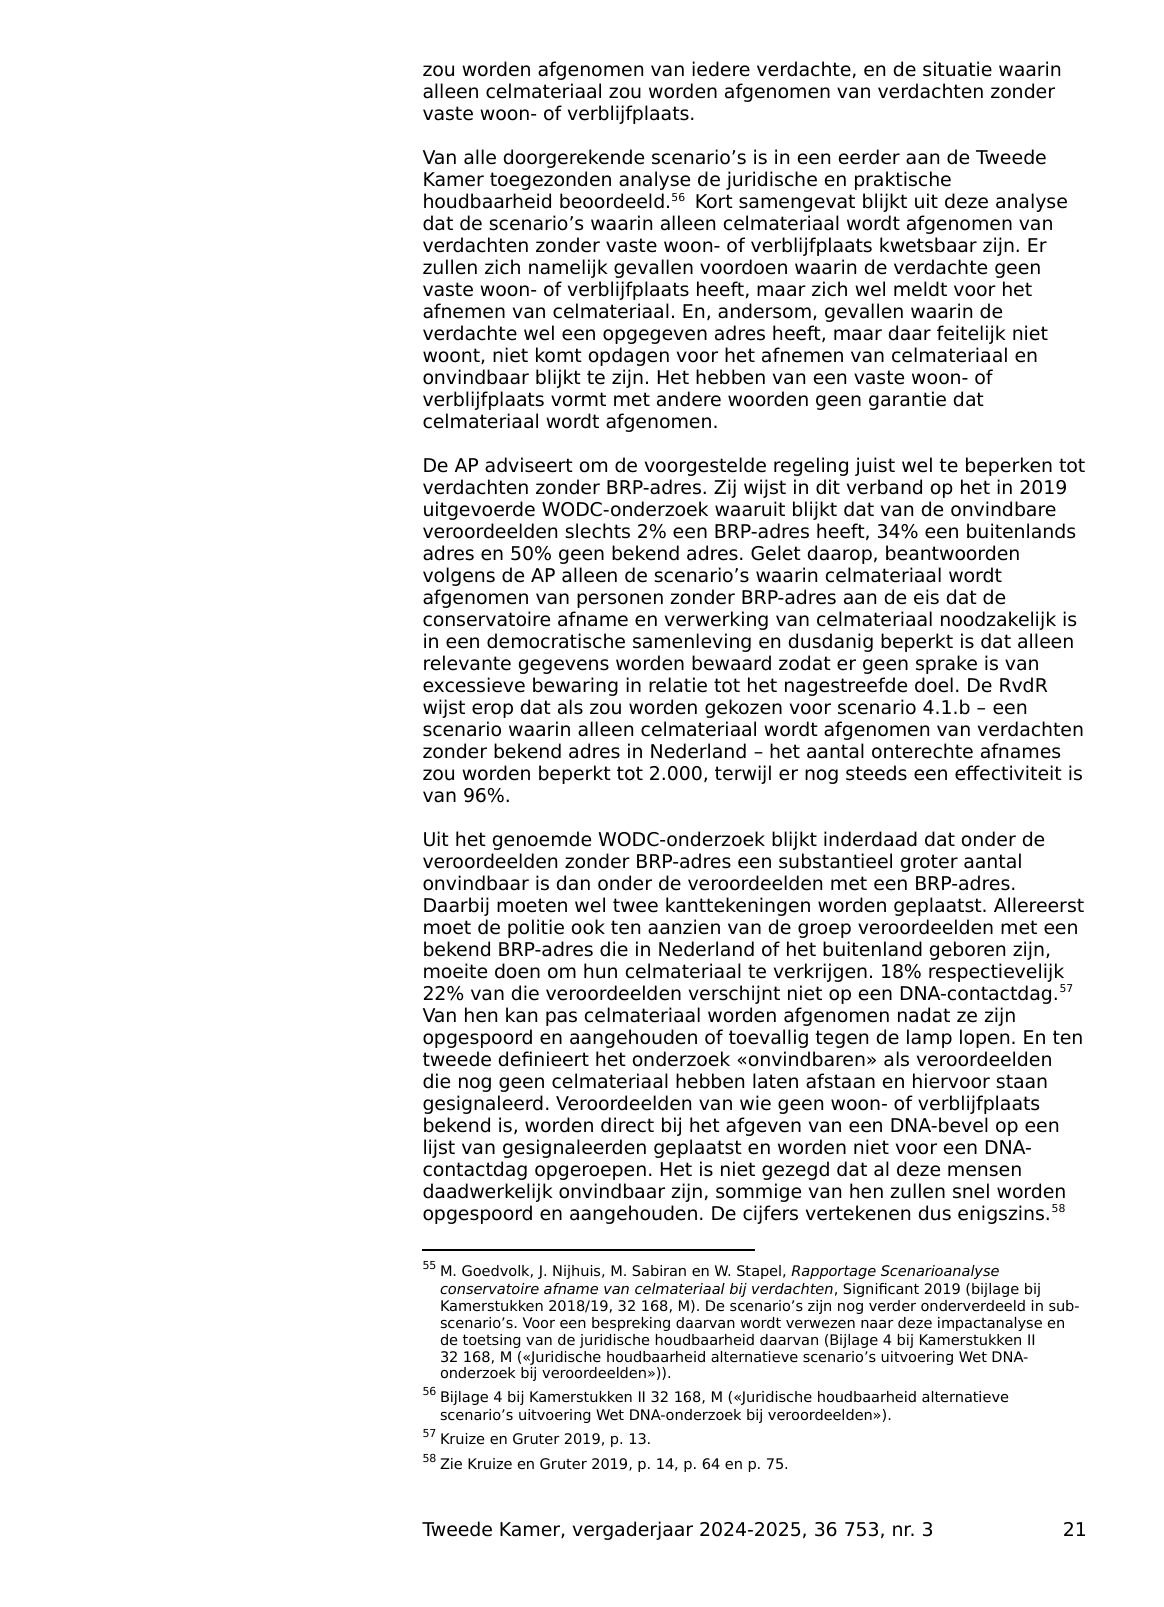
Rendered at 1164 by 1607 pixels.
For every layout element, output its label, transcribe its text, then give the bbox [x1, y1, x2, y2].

text Van alle doorgerekende scenario’s is in een eerder aan de Tweede Kamer toegezonden analyse de juridische en praktische houdbaarheid beoordeeld. Kort samengevat blijkt uit deze analyse dat de scenario’s waarin alleen celmateriaal wordt afgenomen van verdachten zonder vaste woon- of verblijfplaats kwetsbaar zijn. Er zullen zich namelijk gevallen voordoen waarin de verdachte geen vaste woon- of verblijfplaats heeft, maar zich wel meldt voor het afnemen van celmateriaal. En, andersom, gevallen waarin de verdachte wel een opgegeven adres heeft, maar daar feitelijk niet woont, niet komt opdagen voor het afnemen van celmateriaal en onvindbaar blijkt te zijn. Het hebben van een vaste woon- of verblijfplaats vormt met andere woorden geen garantie dat celmateriaal wordt afgenomen. [422, 147, 1087, 433]
text M. Goedvolk, J. Nijhuis, M. Sabiran en W. Stapel, Rapportage Scenarioanalyse conservatoire afname van celmateriaal bij verdachten, Significant 2019 (bijlage bij Kamerstukken 2018/19, 32 168, M). De scenario’s zijn nog verder onderverdeeld in sub-scenario’s. Voor een bespreking daarvan wordt verwezen naar deze impactanalyse en de toetsing van de juridische houdbaarheid daarvan (Bijlage 4 bij Kamerstukken II 32 168, M («Juridische houdbaarheid alternatieve scenario’s uitvoering Wet DNA-onderzoek bij veroordeelden»)). [422, 1259, 1087, 1382]
text Kruize en Gruter 2019, p. 13. [422, 1427, 1087, 1449]
text zou worden afgenomen van iedere verdachte, en de situatie waarin alleen celmateriaal zou worden afgenomen van verdachten zonder vaste woon- of verblijfplaats. [422, 59, 1087, 125]
text De AP adviseert om de voorgestelde regeling juist wel te beperken tot verdachten zonder BRP-adres. Zij wijst in dit verband op het in 2019 uitgevoerde WODC-onderzoek waaruit blijkt dat van de onvindbare veroordeelden slechts 2% een BRP-adres heeft, 34% een buitenlands adres en 50% geen bekend adres. Gelet daarop, beantwoorden volgens de AP alleen de scenario’s waarin celmateriaal wordt afgenomen van personen zonder BRP-adres aan de eis dat de conservatoire afname en verwerking van celmateriaal noodzakelijk is in een democratische samenleving en dusdanig beperkt is dat alleen relevante gegevens worden bewaard zodat er geen sprake is van excessieve bewaring in relatie tot het nagestreefde doel. De RvdR wijst erop dat als zou worden gekozen voor scenario 4.1.b – een scenario waarin alleen celmateriaal wordt afgenomen van verdachten zonder bekend adres in Nederland – het aantal onterechte afnames zou worden beperkt tot 2.000, terwijl er nog steeds een effectiviteit is van 96%. [422, 455, 1087, 807]
text Bijlage 4 bij Kamerstukken II 32 168, M («Juridische houdbaarheid alternatieve scenario’s uitvoering Wet DNA-onderzoek bij veroordeelden»). [422, 1385, 1087, 1424]
text Zie Kruize en Gruter 2019, p. 14, p. 64 en p. 75. [422, 1452, 1087, 1474]
text Uit het genoemde WODC-onderzoek blijkt inderdaad dat onder de veroordeelden zonder BRP-adres een substantieel groter aantal onvindbaar is dan onder de veroordeelden met een BRP-adres. Daarbij moeten wel twee kanttekeningen worden geplaatst. Allereerst moet de politie ook ten aanzien van de groep veroordeelden met een bekend BRP-adres die in Nederland of het buitenland geboren zijn, moeite doen om hun celmateriaal te verkrijgen. 18% respectievelijk 22% van die veroordeelden verschijnt niet op een DNA-contactdag. Van hen kan pas celmateriaal worden afgenomen nadat ze zijn opgespoord en aangehouden of toevallig tegen de lamp lopen. En ten tweede definieert het onderzoek «onvindbaren» als veroordeelden die nog geen celmateriaal hebben laten afstaan en hiervoor staan gesignaleerd. Veroordeelden van wie geen woon- of verblijfplaats bekend is, worden direct bij het afgeven van een DNA-bevel op een lijst van gesignaleerden geplaatst en worden niet voor een DNA-contactdag opgeroepen. Het is niet gezegd dat al deze mensen daadwerkelijk onvindbaar zijn, sommige van hen zullen snel worden opgespoord en aangehouden. De cijfers vertekenen dus enigszins. [422, 829, 1087, 1224]
